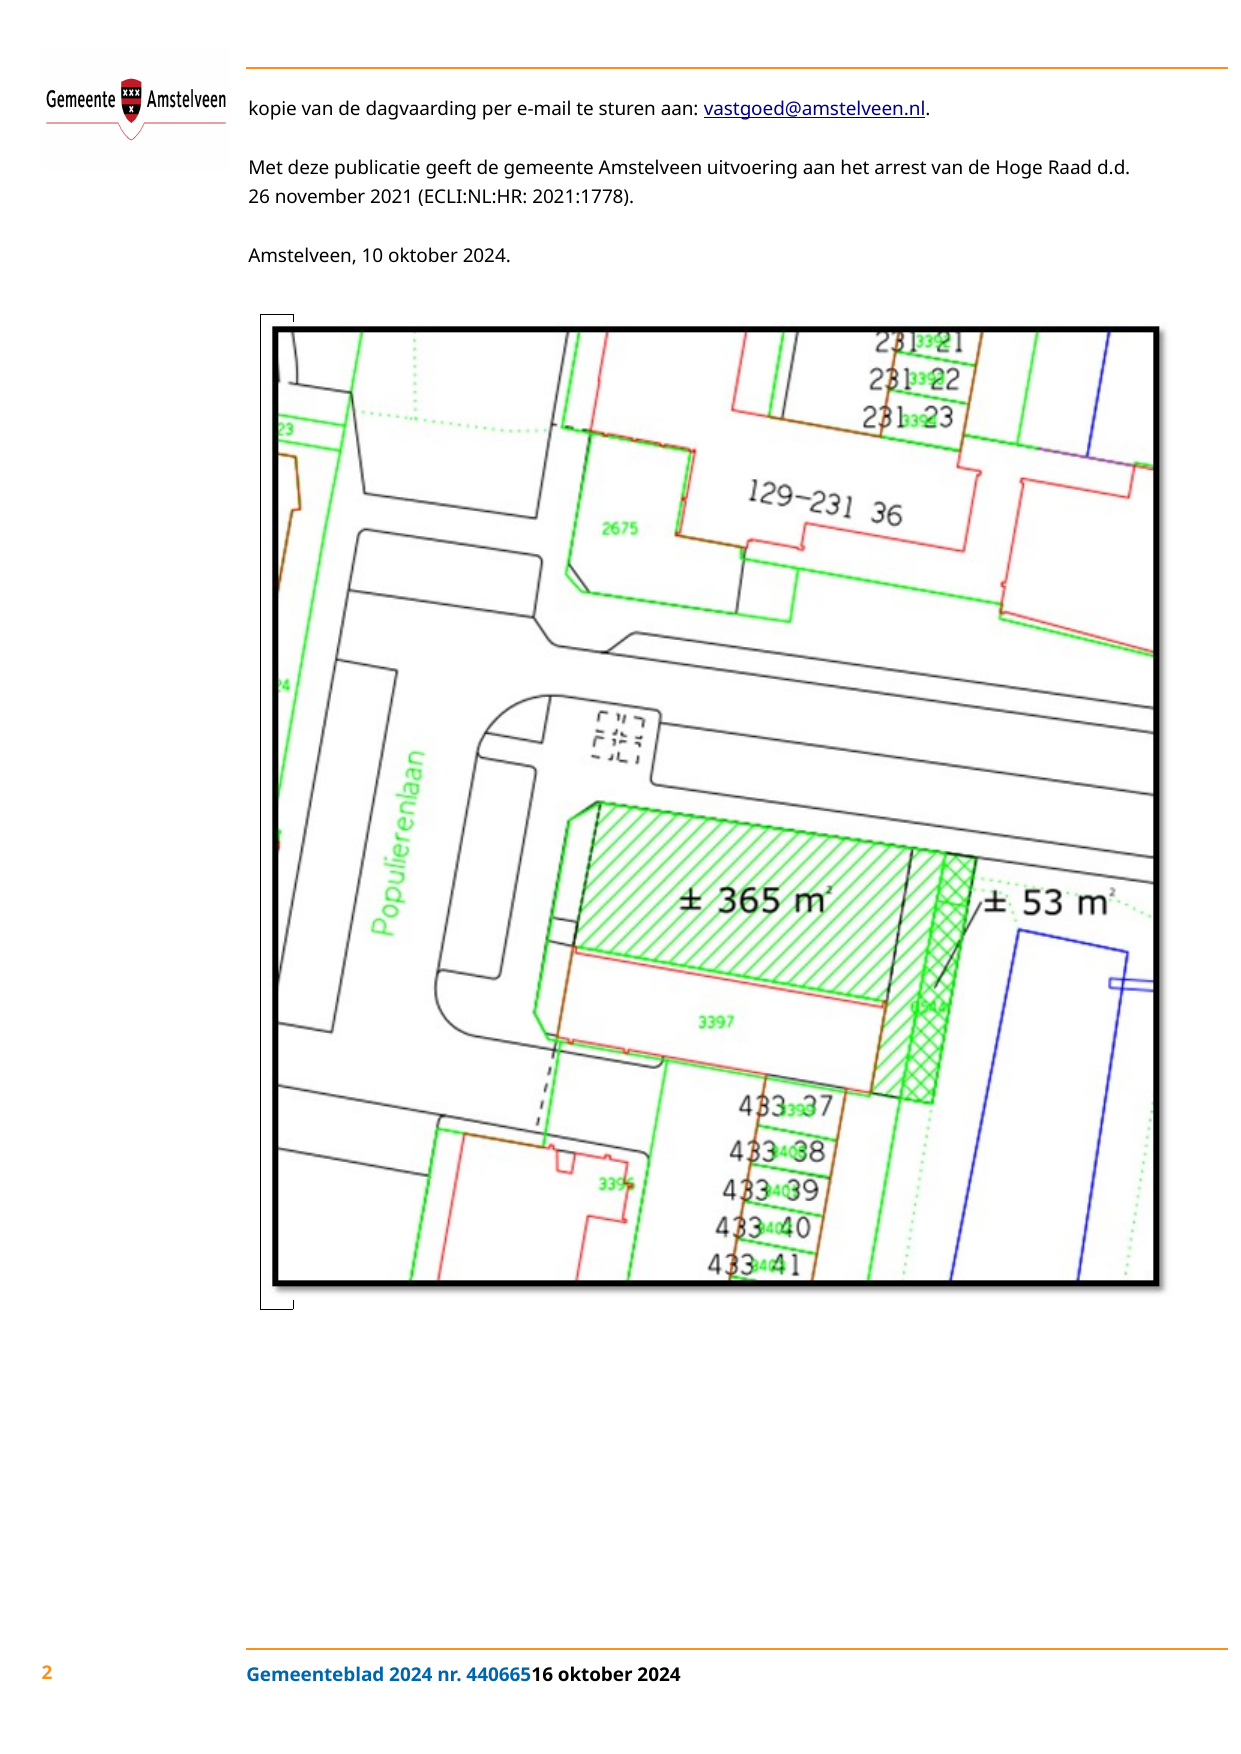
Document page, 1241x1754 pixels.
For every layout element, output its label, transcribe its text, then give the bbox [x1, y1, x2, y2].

text Amstelveen, 10 oktober 2024. [248, 243, 1152, 268]
picture [268, 322, 1173, 1300]
text kopie van de dagvaarding per e-mail te sturen aan: vastgoed@amstelveen.nl. [248, 95, 1152, 121]
picture [41, 47, 231, 172]
text Met deze publicatie geeft de gemeente Amstelveen uitvoering aan het arrest van de Hoge Raad d.d. 26 november 2021 (ECLI:NL:HR: 2021:1778). [248, 154, 1152, 209]
